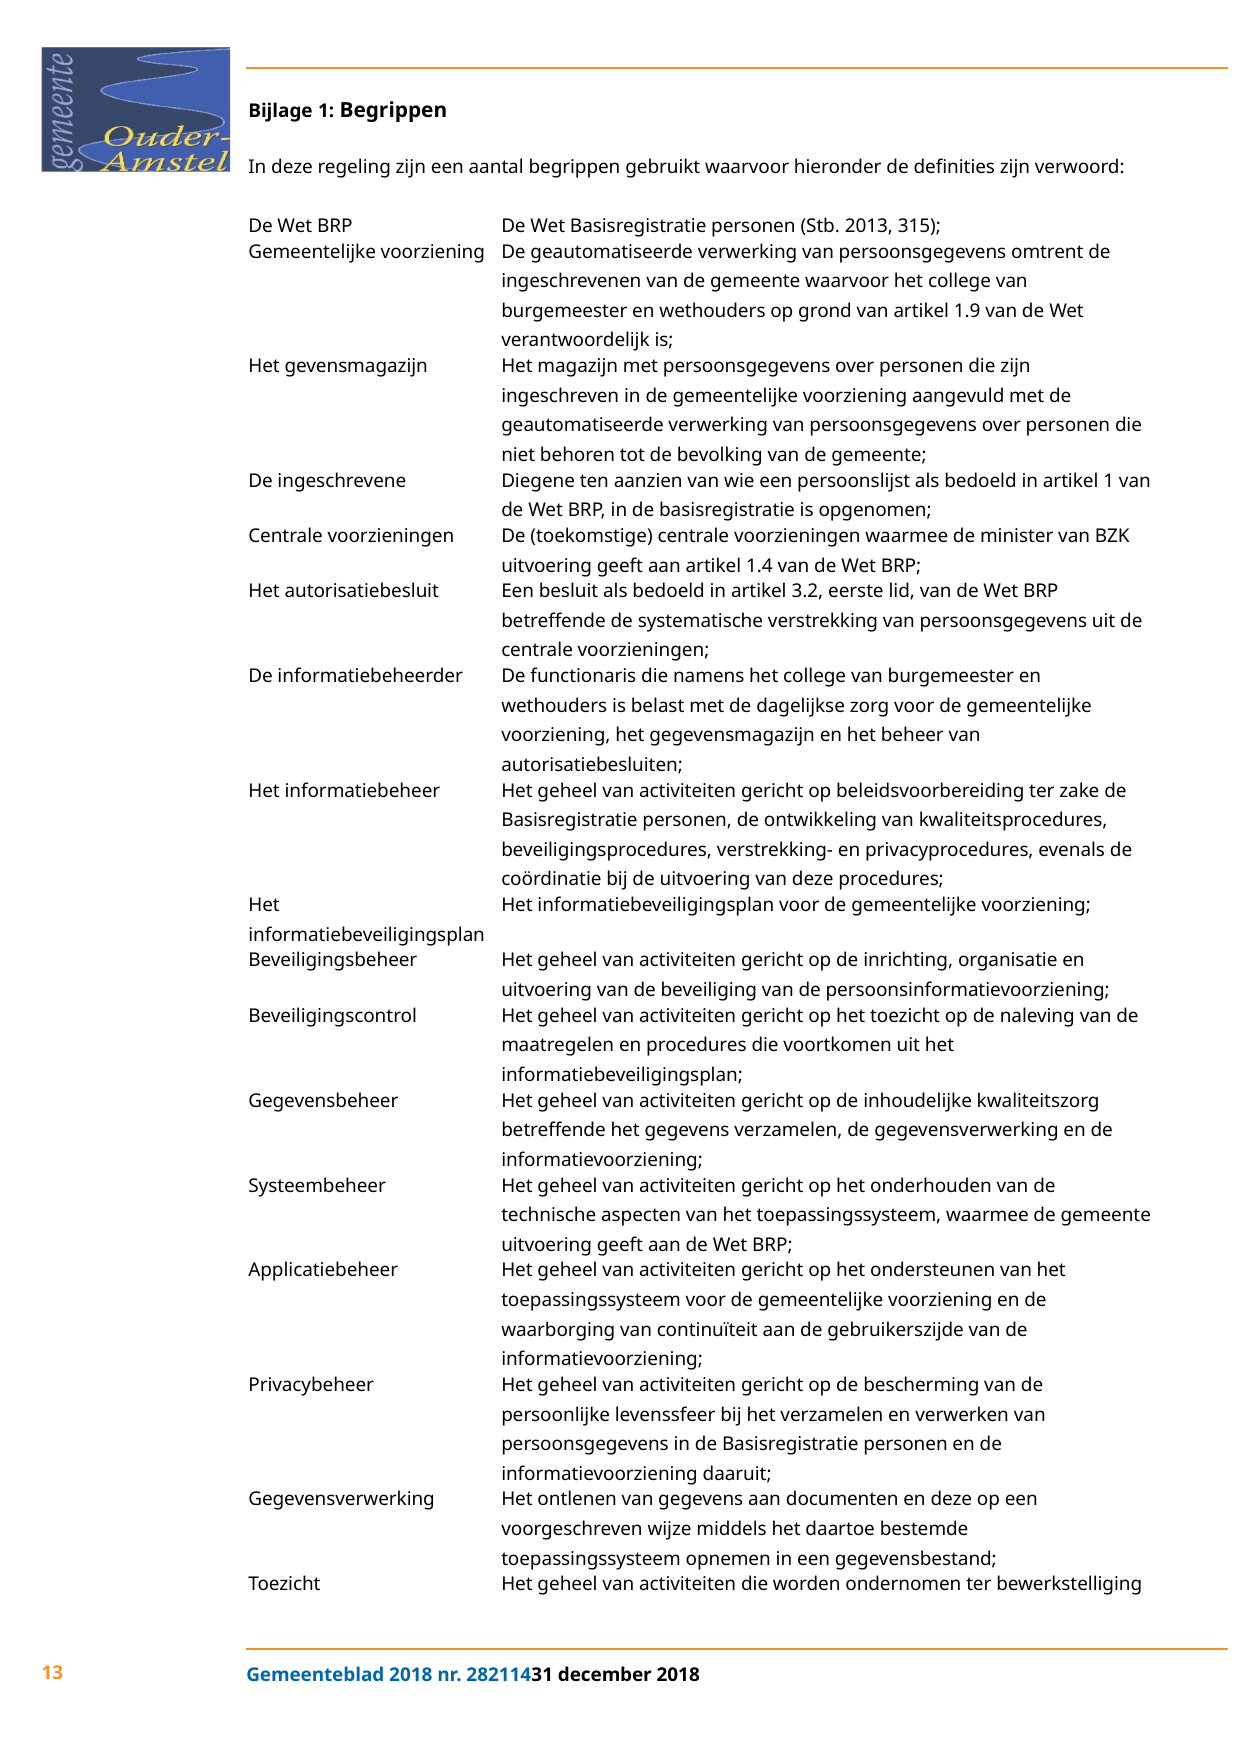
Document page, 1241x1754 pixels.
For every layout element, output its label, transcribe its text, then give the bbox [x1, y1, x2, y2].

table_cell Het magazijn met persoonsgegevens over personen die zijn ingeschreven in de gemeentelijke voorziening aangevuld met de geautomatiseerde verwerking van persoonsgegevens over personen die niet behoren tot de bevolking van de gemeente; [501, 353, 1152, 467]
table_cell Het geheel van activiteiten die worden ondernomen ter bewerkstelliging [501, 1571, 1152, 1596]
table_cell De ingeschrevene [248, 467, 501, 522]
table_cell Gegevensbeheer [248, 1087, 501, 1172]
table_cell Centrale voorzieningen [248, 522, 501, 577]
table_cell Gegevensverwerking [248, 1486, 501, 1571]
table_header De Wet Basisregistratie personen (Stb. 2013, 315); [501, 212, 1152, 238]
text Bijlage 1: Begrippen [248, 95, 1152, 123]
table_cell Het geheel van activiteiten gericht op het toezicht op de naleving van de maatregelen en procedures die voortkomen uit het informatiebeveiligingsplan; [501, 1002, 1152, 1087]
table_cell De geautomatiseerde verwerking van persoonsgegevens omtrent de ingeschrevenen van de gemeente waarvoor het college van burgemeester en wethouders op grond van artikel 1.9 van de Wet verantwoordelijk is; [501, 238, 1152, 352]
table_cell Het autorisatiebesluit [248, 578, 501, 662]
table_header De Wet BRP [248, 212, 501, 238]
table_cell Het informatiebeveiligingsplan [248, 891, 501, 947]
table_cell Het geheel van activiteiten gericht op het onderhouden van de technische aspecten van het toepassingssysteem, waarmee de gemeente uitvoering geeft aan de Wet BRP; [501, 1172, 1152, 1257]
table_cell Het gevensmagazijn [248, 353, 501, 467]
table_cell Het geheel van activiteiten gericht op het ondersteunen van het toepassingssysteem voor de gemeentelijke voorziening en de waarborging van continuïteit aan de gebruikerszijde van de informatievoorziening; [501, 1257, 1152, 1371]
table_cell Gemeentelijke voorziening [248, 238, 501, 352]
text In deze regeling zijn een aantal begrippen gebruikt waarvoor hieronder de definities zijn verwoord: [248, 153, 1152, 179]
table_cell Beveiligingsbeheer [248, 947, 501, 1002]
table_cell Applicatiebeheer [248, 1257, 501, 1371]
table_cell De (toekomstige) centrale voorzieningen waarmee de minister van BZK uitvoering geeft aan artikel 1.4 van de Wet BRP; [501, 522, 1152, 577]
table_cell De informatiebeheerder [248, 663, 501, 777]
table_cell Diegene ten aanzien van wie een persoonslijst als bedoeld in artikel 1 van de Wet BRP, in de basisregistratie is opgenomen; [501, 467, 1152, 522]
table_cell Het informatiebeheer [248, 777, 501, 891]
table_cell Privacybeheer [248, 1371, 501, 1486]
table_cell De functionaris die namens het college van burgemeester en wethouders is belast met de dagelijkse zorg voor de gemeentelijke voorziening, het gegevensmagazijn en het beheer van autorisatiebesluiten; [501, 663, 1152, 777]
table_cell Het geheel van activiteiten gericht op de inrichting, organisatie en uitvoering van de beveiliging van de persoonsinformatievoorziening; [501, 947, 1152, 1002]
picture [41, 47, 231, 172]
table_cell Het geheel van activiteiten gericht op de inhoudelijke kwaliteitszorg betreffende het gegevens verzamelen, de gegevensverwerking en de informatievoorziening; [501, 1087, 1152, 1172]
table_cell Het informatiebeveiligingsplan voor de gemeentelijke voorziening; [501, 891, 1152, 947]
table_cell Toezicht [248, 1571, 501, 1596]
table_cell Beveiligingscontrol [248, 1002, 501, 1087]
table_cell Het ontlenen van gegevens aan documenten en deze op een voorgeschreven wijze middels het daartoe bestemde toepassingssysteem opnemen in een gegevensbestand; [501, 1486, 1152, 1571]
table_cell Het geheel van activiteiten gericht op beleidsvoorbereiding ter zake de Basisregistratie personen, de ontwikkeling van kwaliteitsprocedures, beveiligingsprocedures, verstrekking- en privacyprocedures, evenals de coördinatie bij de uitvoering van deze procedures; [501, 777, 1152, 891]
table_cell Het geheel van activiteiten gericht op de bescherming van de persoonlijke levenssfeer bij het verzamelen en verwerken van persoonsgegevens in de Basisregistratie personen en de informatievoorziening daaruit; [501, 1371, 1152, 1486]
table_cell Systeembeheer [248, 1172, 501, 1257]
table_cell Een besluit als bedoeld in artikel 3.2, eerste lid, van de Wet BRP betreffende de systematische verstrekking van persoonsgegevens uit de centrale voorzieningen; [501, 578, 1152, 662]
